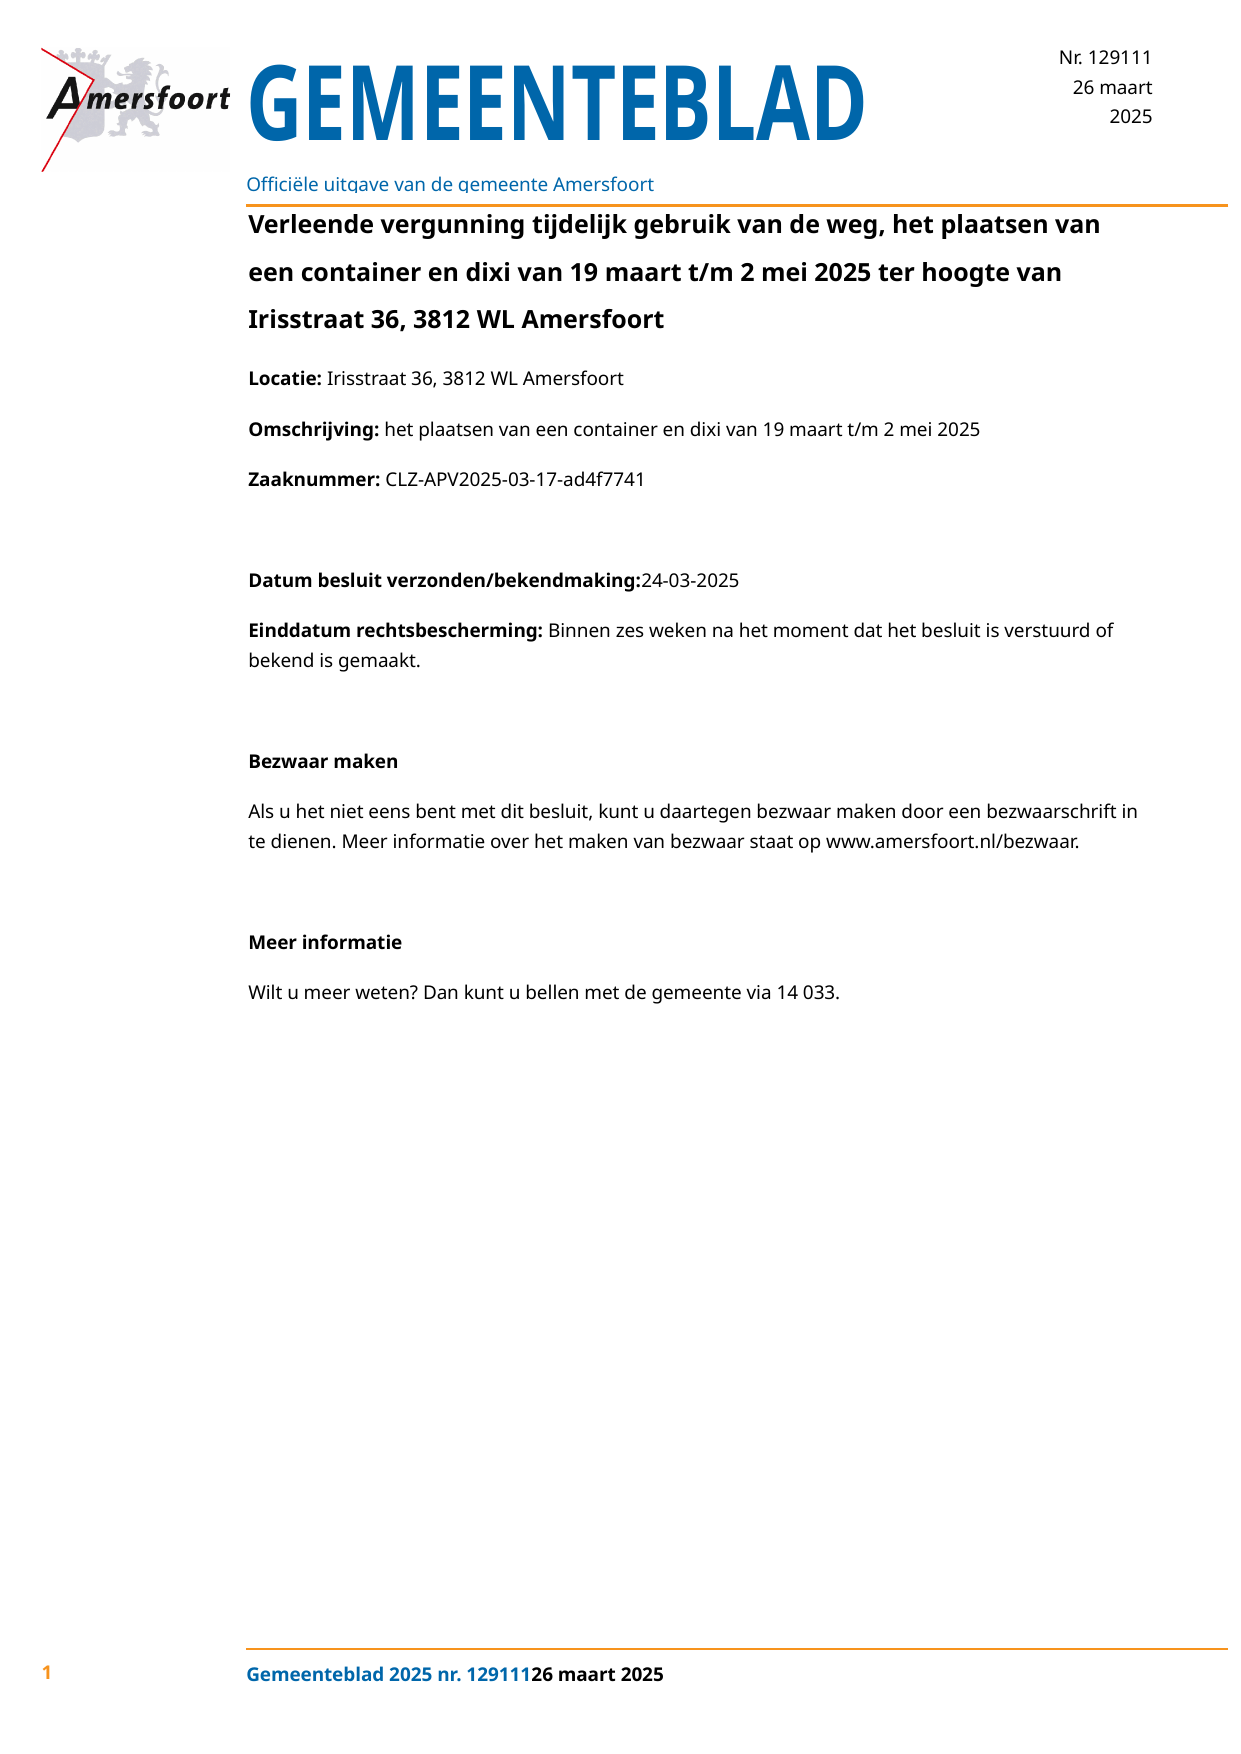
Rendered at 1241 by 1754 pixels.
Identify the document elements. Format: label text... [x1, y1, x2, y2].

text Omschrijving: het plaatsen van een container en dixi van 19 maart t/m 2 mei 2025 [248, 416, 1152, 442]
text Zaaknummer: CLZ-APV2025-03-17-ad4f7741 [248, 466, 1152, 492]
text Meer informatie [248, 929, 1152, 954]
text Als u het niet eens bent met dit besluit, kunt u daartegen bezwaar maken door een bezwaarschrift in te dienen. Meer informatie over het maken van bezwaar staat op www.amersfoort.nl/bezwaar. [248, 798, 1152, 854]
text Bezwaar maken [248, 748, 1152, 774]
text Einddatum rechtsbescherming: Binnen zes weken na het moment dat het besluit is verstuurd of bekend is gemaakt. [248, 618, 1152, 673]
picture [41, 47, 231, 172]
text Verleende vergunning tijdelijk gebruik van de weg, het plaatsen van een container en dixi van 19 maart t/m 2 mei 2025 ter hoogte van Irisstraat 36, 3812 WL Amersfoort [248, 207, 1152, 336]
text Datum besluit verzonden/bekendmaking:24-03-2025 [248, 567, 1152, 593]
text Locatie: Irisstraat 36, 3812 WL Amersfoort [248, 366, 1152, 391]
text Wilt u meer weten? Dan kunt u bellen met de gemeente via 14 033. [248, 979, 1152, 1005]
